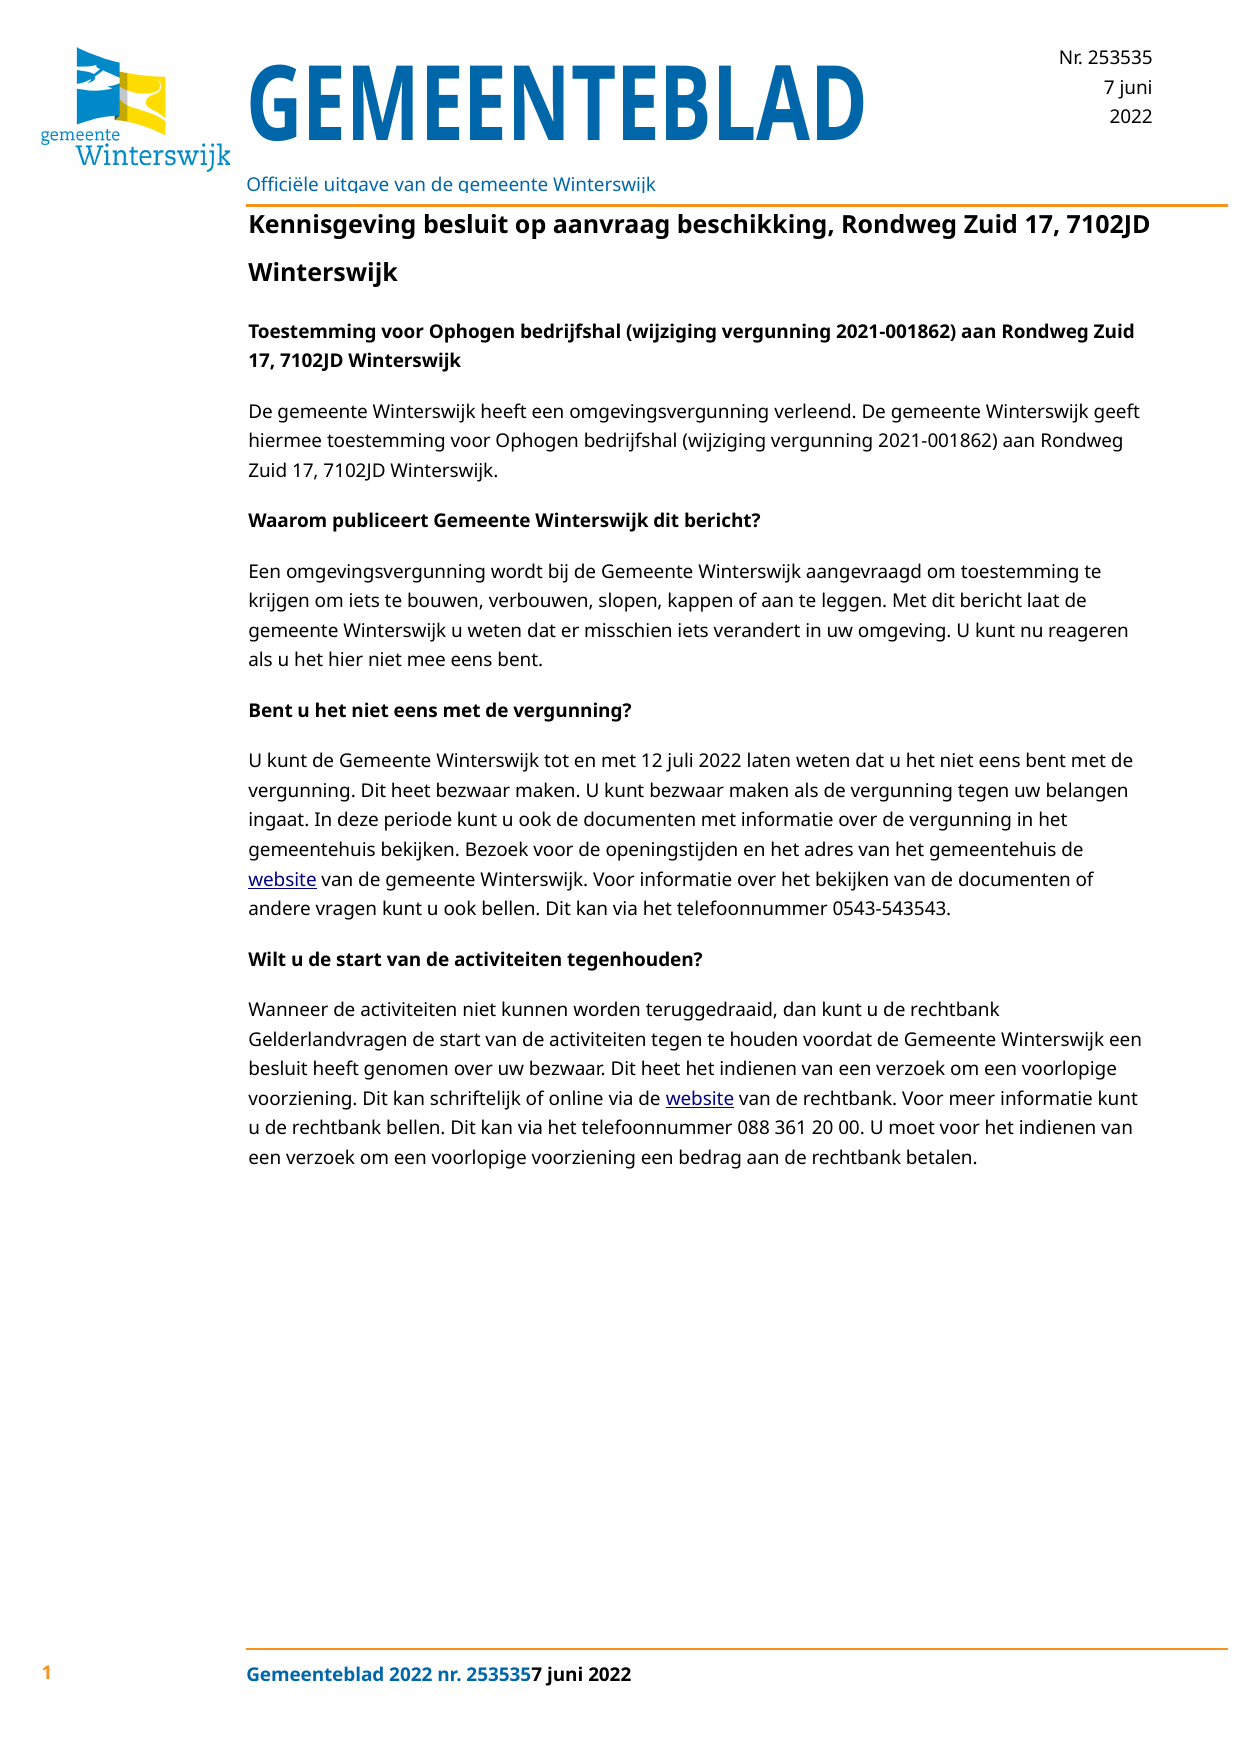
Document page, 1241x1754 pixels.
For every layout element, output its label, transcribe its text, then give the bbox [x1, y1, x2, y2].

text Kennisgeving besluit op aanvraag beschikking, Rondweg Zuid 17, 7102JD Winterswijk [248, 207, 1152, 288]
text Een omgevingsvergunning wordt bij de Gemeente Winterswijk aangevraagd om toestemming te krijgen om iets te bouwen, verbouwen, slopen, kappen of aan te leggen. Met dit bericht laat de gemeente Winterswijk u weten dat er misschien iets verandert in uw omgeving. U kunt nu reageren als u het hier niet mee eens bent. [248, 558, 1152, 672]
picture [225, 153, 231, 162]
text U kunt de Gemeente Winterswijk tot en met 12 juli 2022 laten weten dat u het niet eens bent met de vergunning. Dit heet bezwaar maken. U kunt bezwaar maken als de vergunning tegen uw belangen ingaat. In deze periode kunt u ook de documenten met informatie over de vergunning in het gemeentehuis bekijken. Bezoek voor de openingstijden en het adres van het gemeentehuis de website van de gemeente Winterswijk. Voor informatie over het bekijken van de documenten of andere vragen kunt u ook bellen. Dit kan via het telefoonnummer 0543-543543. [248, 747, 1152, 921]
text Waarom publiceert Gemeente Winterswijk dit bericht? [248, 507, 1152, 533]
text Toestemming voor Ophogen bedrijfshal (wijziging vergunning 2021-001862) aan Rondweg Zuid 17, 7102JD Winterswijk [248, 318, 1152, 373]
picture [41, 47, 231, 172]
text De gemeente Winterswijk heeft een omgevingsvergunning verleend. De gemeente Winterswijk geeft hiermee toestemming voor Ophogen bedrijfshal (wijziging vergunning 2021-001862) aan Rondweg Zuid 17, 7102JD Winterswijk. [248, 398, 1152, 483]
text Wanneer de activiteiten niet kunnen worden teruggedraaid, dan kunt u de rechtbank Gelderlandvragen de start van de activiteiten tegen te houden voordat de Gemeente Winterswijk een besluit heeft genomen over uw bezwaar. Dit heet het indienen van een verzoek om een voorlopige voorziening. Dit kan schriftelijk of online via de website van de rechtbank. Voor meer informatie kunt u de rechtbank bellen. Dit kan via het telefoonnummer 088 361 20 00. U moet voor het indienen van een verzoek om een voorlopige voorziening een bedrag aan de rechtbank betalen. [248, 996, 1152, 1170]
text Bent u het niet eens met de vergunning? [248, 697, 1152, 723]
text Wilt u de start van de activiteiten tegenhouden? [248, 946, 1152, 972]
